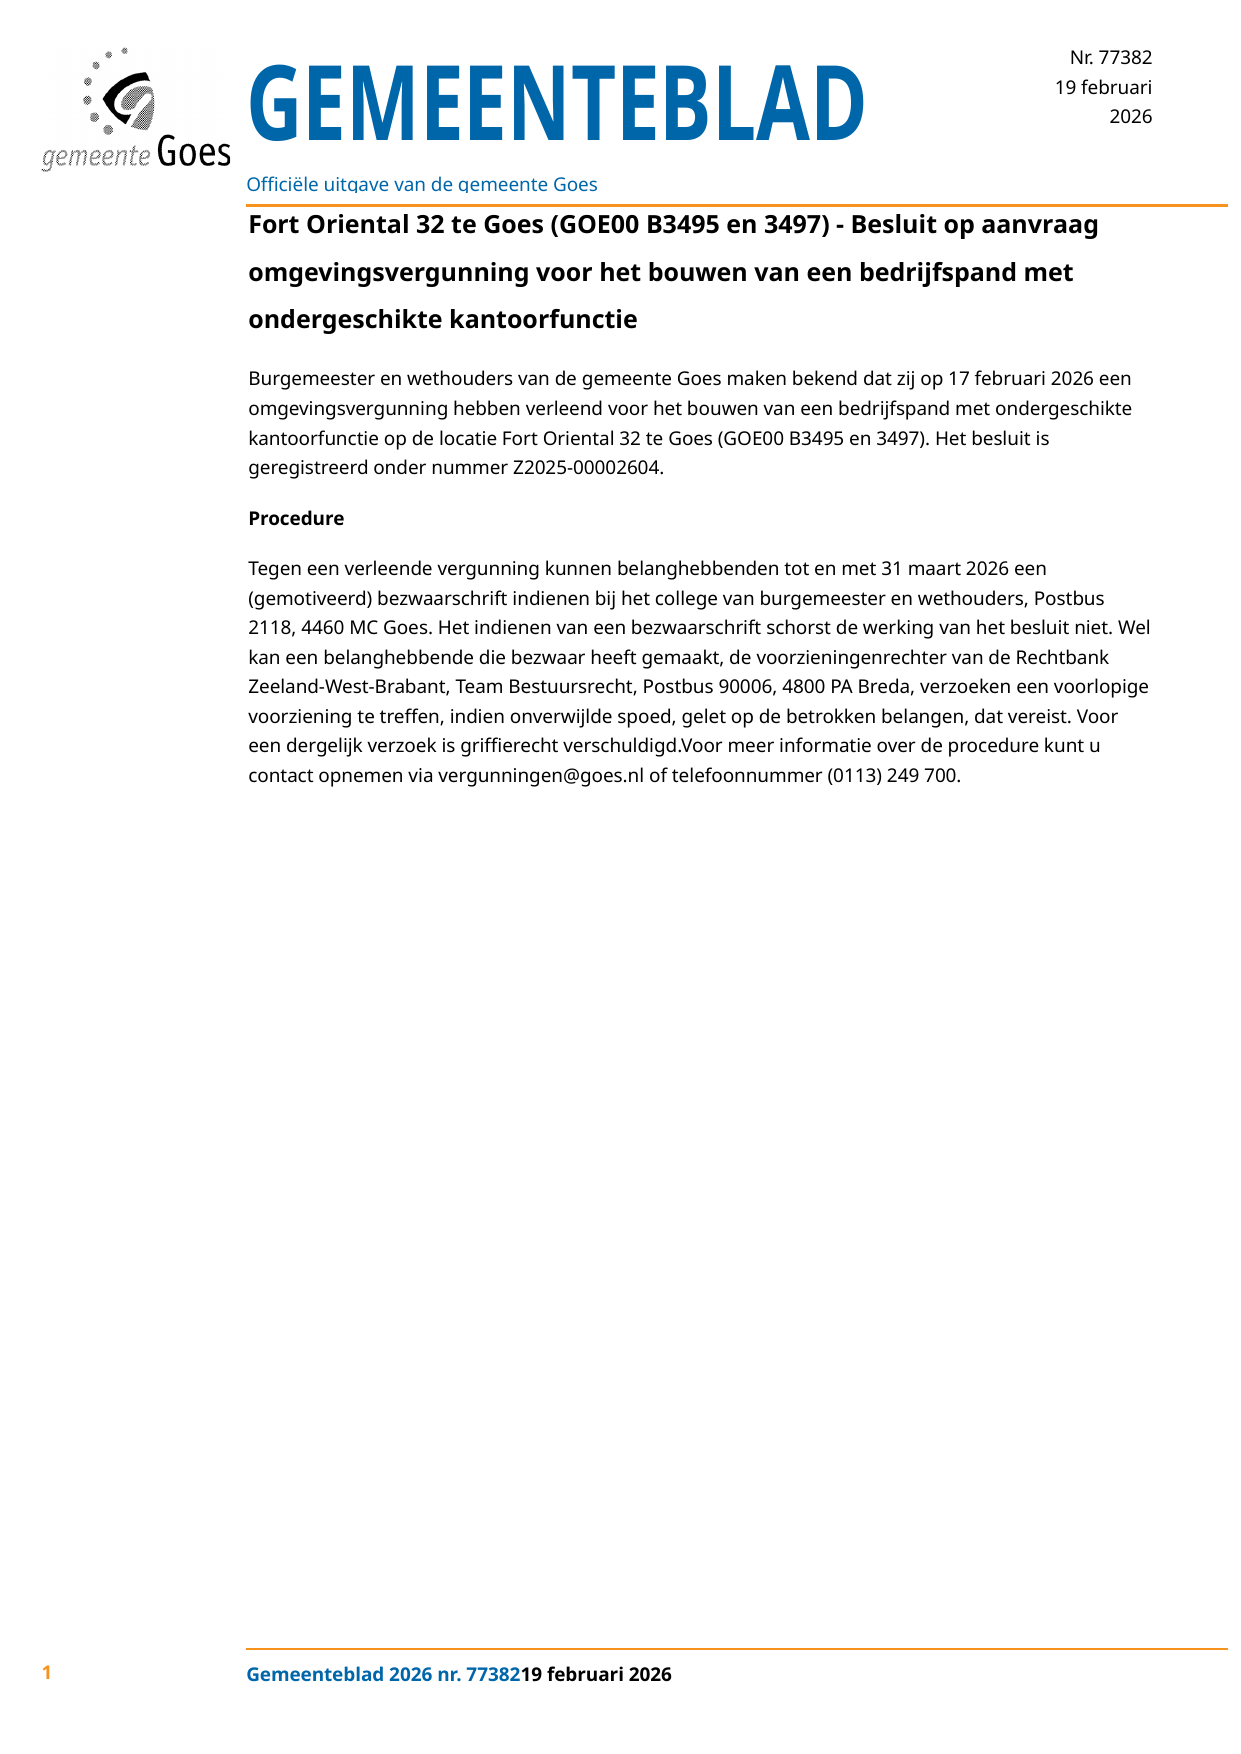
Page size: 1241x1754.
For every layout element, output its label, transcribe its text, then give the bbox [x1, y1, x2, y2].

text Burgemeester en wethouders van de gemeente Goes maken bekend dat zij op 17 februari 2026 een omgevingsvergunning hebben verleend voor het bouwen van een bedrijfspand met ondergeschikte kantoorfunctie op de locatie Fort Oriental 32 te Goes (GOE00 B3495 en 3497). Het besluit is geregistreerd onder nummer Z2025-00002604. [248, 366, 1152, 480]
text Procedure [248, 505, 1152, 530]
text Tegen een verleende vergunning kunnen belanghebbenden tot en met 31 maart 2026 een (gemotiveerd) bezwaarschrift indienen bij het college van burgemeester en wethouders, Postbus 2118, 4460 MC Goes. Het indienen van een bezwaarschrift schorst de werking van het besluit niet. Wel kan een belanghebbende die bezwaar heeft gemaakt, de voorzieningenrechter van de Rechtbank Zeeland-West-Brabant, Team Bestuursrecht, Postbus 90006, 4800 PA Breda, verzoeken een voorlopige voorziening te treffen, indien onverwijlde spoed, gelet op de betrokken belangen, dat vereist. Voor een dergelijk verzoek is griffierecht verschuldigd.Voor meer informatie over de procedure kunt u contact opnemen via vergunningen@goes.nl of telefoonnummer (0113) 249 700. [248, 555, 1152, 788]
picture [41, 47, 231, 172]
text Fort Oriental 32 te Goes (GOE00 B3495 en 3497) - Besluit op aanvraag omgevingsvergunning voor het bouwen van een bedrijfspand met ondergeschikte kantoorfunctie [248, 207, 1152, 336]
